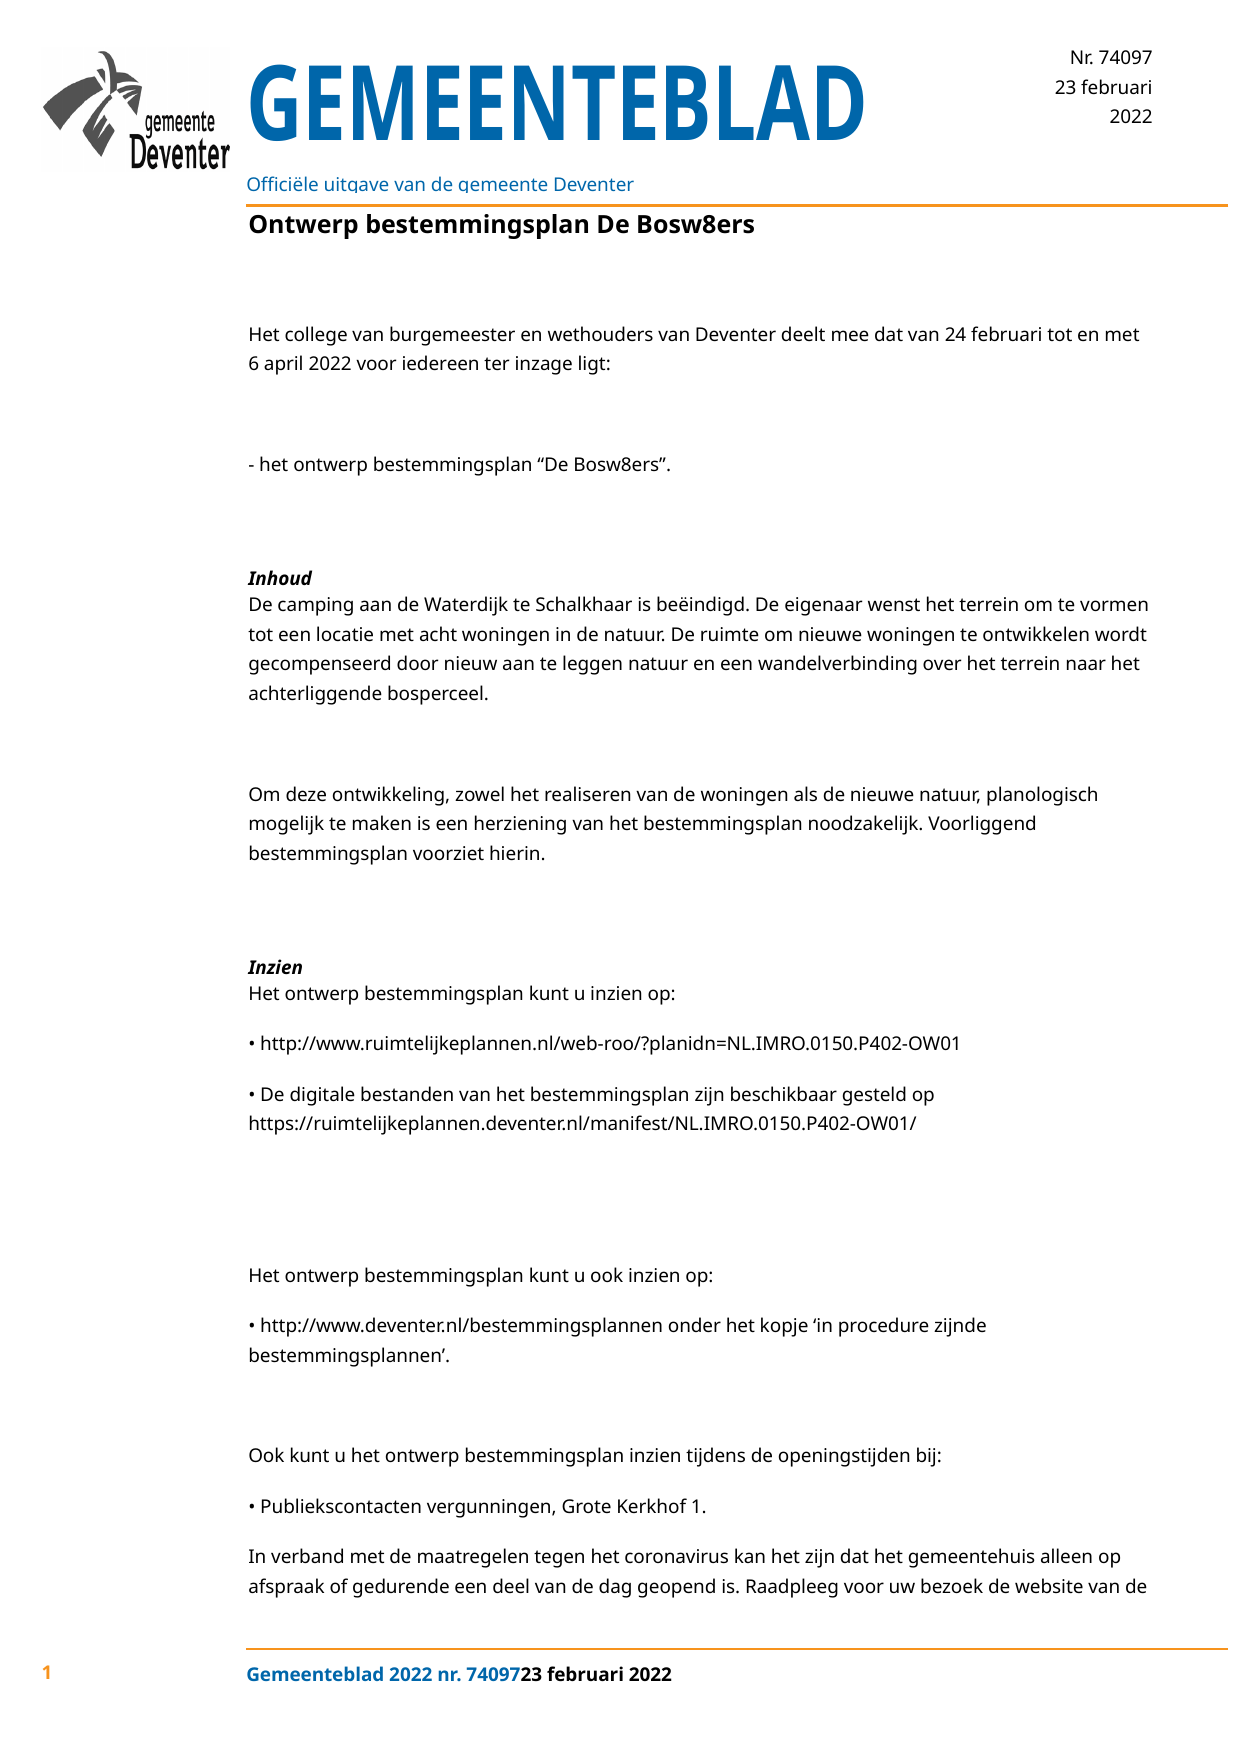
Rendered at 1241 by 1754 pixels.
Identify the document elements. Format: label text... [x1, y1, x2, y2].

text Ontwerp bestemmingsplan De Bosw8ers [248, 207, 1152, 241]
text Ook kunt u het ontwerp bestemmingsplan inzien tijdens de openingstijden bij: [248, 1443, 1152, 1468]
text • De digitale bestanden van het bestemmingsplan zijn beschikbaar gesteld op https://ruimtelijkeplannen.deventer.nl/manifest/NL.IMRO.0150.P402-OW01/ [248, 1081, 1152, 1136]
text - het ontwerp bestemmingsplan “De Bosw8ers”. [248, 451, 1152, 477]
text Inhoud [248, 566, 1152, 591]
text In verband met de maatregelen tegen het coronavirus kan het zijn dat het gemeentehuis alleen op afspraak of gedurende een deel van de dag geopend is. Raadpleeg voor uw bezoek de website van de [248, 1543, 1152, 1599]
text • Publiekscontacten vergunningen, Grote Kerkhof 1. [248, 1493, 1152, 1519]
text Het ontwerp bestemmingsplan kunt u inzien op: [248, 980, 1152, 1006]
text De camping aan de Waterdijk te Schalkhaar is beëindigd. De eigenaar wenst het terrein om te vormen tot een locatie met acht woningen in de natuur. De ruimte om nieuwe woningen te ontwikkelen wordt gecompenseerd door nieuw aan te leggen natuur en een wandelverbinding over het terrein naar het achterliggende bosperceel. [248, 591, 1152, 706]
text Het ontwerp bestemmingsplan kunt u ook inzien op: [248, 1262, 1152, 1287]
text • http://www.deventer.nl/bestemmingsplannen onder het kopje ‘in procedure zijnde bestemmingsplannen’. [248, 1312, 1152, 1367]
text • http://www.ruimtelijkeplannen.nl/web-roo/?planidn=NL.IMRO.0150.P402-OW01 [248, 1031, 1152, 1056]
text Het college van burgemeester en wethouders van Deventer deelt mee dat van 24 februari tot en met 6 april 2022 voor iedereen ter inzage ligt: [248, 321, 1152, 376]
text Inzien [248, 954, 1152, 980]
text Om deze ontwikkeling, zowel het realiseren van de woningen als de nieuwe natuur, planologisch mogelijk te maken is een herziening van het bestemmingsplan noodzakelijk. Voorliggend bestemmingsplan voorziet hierin. [248, 781, 1152, 866]
picture [41, 47, 231, 172]
